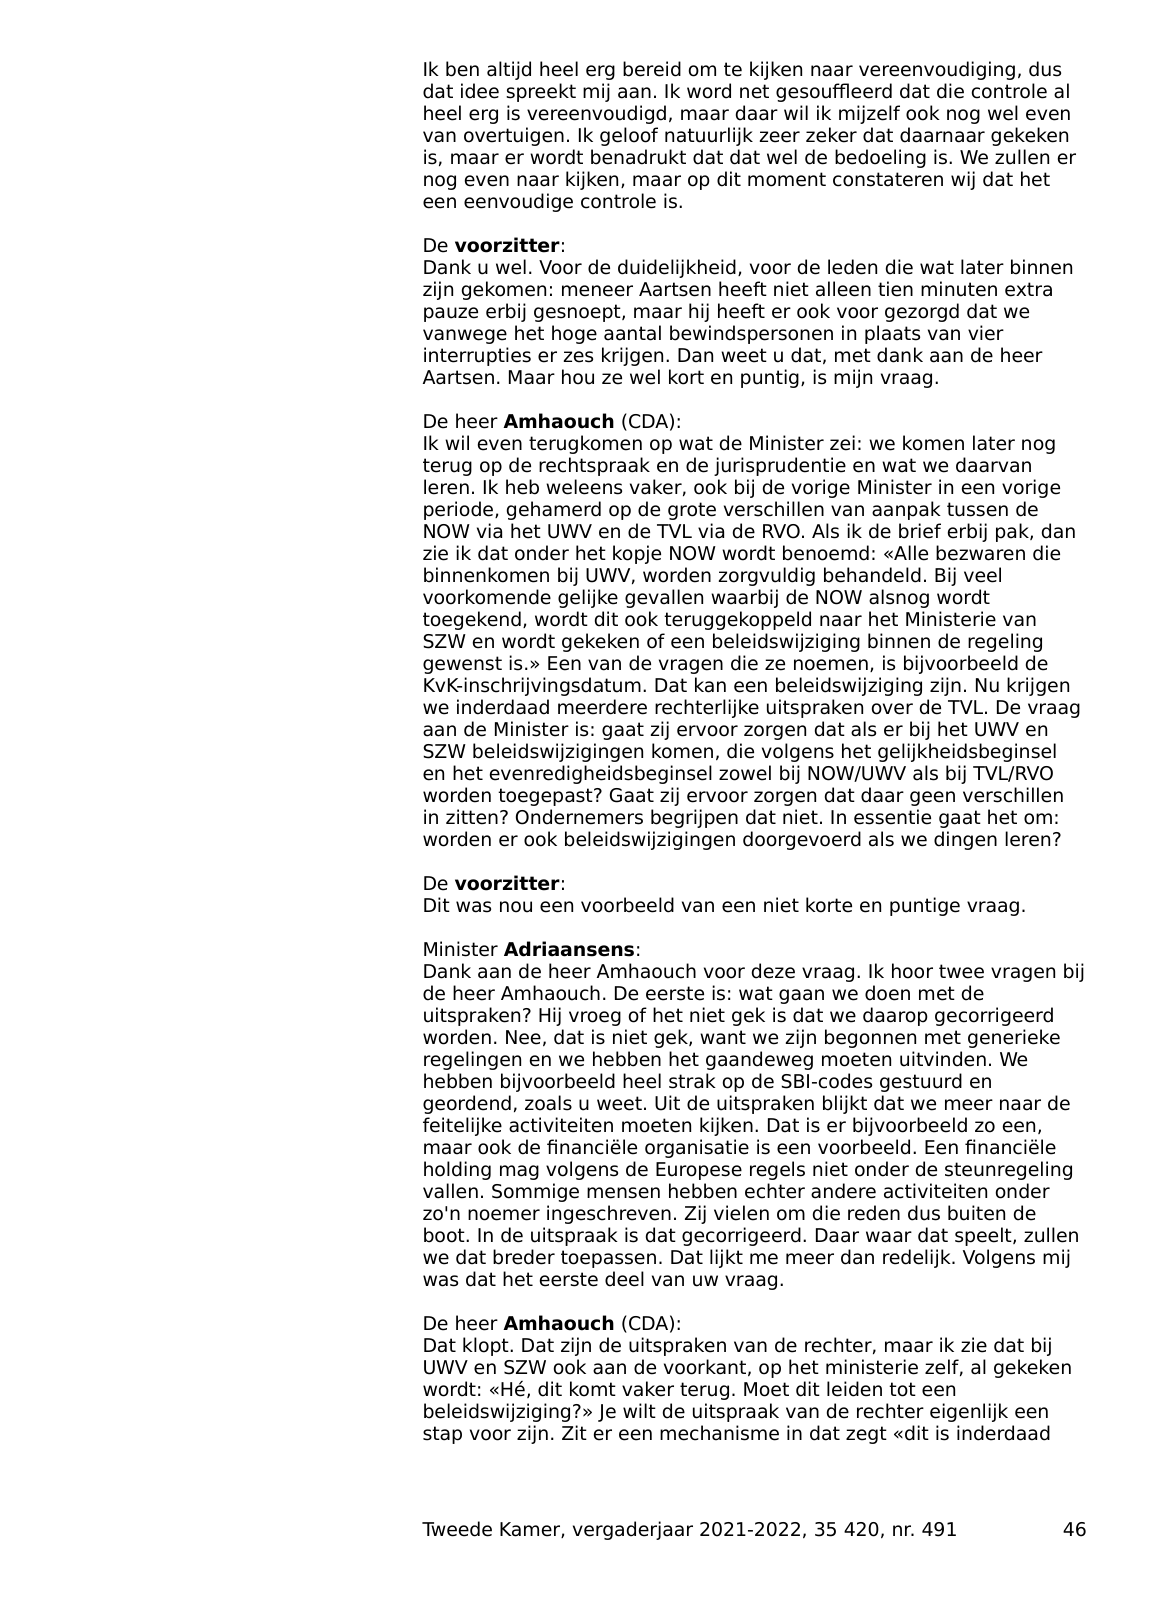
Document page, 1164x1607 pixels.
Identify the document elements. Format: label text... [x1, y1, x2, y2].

text Ik wil even terugkomen op wat de Minister zei: we komen later nog terug op de rechtspraak en de jurisprudentie en wat we daarvan leren. Ik heb weleens vaker, ook bij de vorige Minister in een vorige periode, gehamerd op de grote verschillen van aanpak tussen de NOW via het UWV en de TVL via de RVO. Als ik de brief erbij pak, dan zie ik dat onder het kopje NOW wordt benoemd: «Alle bezwaren die binnenkomen bij UWV, worden zorgvuldig behandeld. Bij veel voorkomende gelijke gevallen waarbij de NOW alsnog wordt toegekend, wordt dit ook teruggekoppeld naar het Ministerie van SZW en wordt gekeken of een beleidswijziging binnen de regeling gewenst is.» Een van de vragen die ze noemen, is bijvoorbeeld de KvK-inschrijvingsdatum. Dat kan een beleidswijziging zijn. Nu krijgen we inderdaad meerdere rechterlijke uitspraken over de TVL. De vraag aan de Minister is: gaat zij ervoor zorgen dat als er bij het UWV en SZW beleidswijzigingen komen, die volgens het gelijkheidsbeginsel en het evenredigheidsbeginsel zowel bij NOW/UWV als bij TVL/RVO worden toegepast? Gaat zij ervoor zorgen dat daar geen verschillen in zitten? Ondernemers begrijpen dat niet. In essentie gaat het om: worden er ook beleidswijzigingen doorgevoerd als we dingen leren? [422, 433, 1087, 851]
text Dit was nou een voorbeeld van een niet korte en puntige vraag. [422, 895, 1087, 917]
text Dat klopt. Dat zijn de uitspraken van de rechter, maar ik zie dat bij UWV en SZW ook aan de voorkant, op het ministerie zelf, al gekeken wordt: «Hé, dit komt vaker terug. Moet dit leiden tot een beleidswijziging?» Je wilt de uitspraak van de rechter eigenlijk een stap voor zijn. Zit er een mechanisme in dat zegt «dit is inderdaad [422, 1335, 1087, 1445]
text Minister Adriaansens: [422, 939, 1087, 961]
text Ik ben altijd heel erg bereid om te kijken naar vereenvoudiging, dus dat idee spreekt mij aan. Ik word net gesouffleerd dat die controle al heel erg is vereenvoudigd, maar daar wil ik mijzelf ook nog wel even van overtuigen. Ik geloof natuurlijk zeer zeker dat daarnaar gekeken is, maar er wordt benadrukt dat dat wel de bedoeling is. We zullen er nog even naar kijken, maar op dit moment constateren wij dat het een eenvoudige controle is. [422, 59, 1087, 213]
text Dank aan de heer Amhaouch voor deze vraag. Ik hoor twee vragen bij de heer Amhaouch. De eerste is: wat gaan we doen met de uitspraken? Hij vroeg of het niet gek is dat we daarop gecorrigeerd worden. Nee, dat is niet gek, want we zijn begonnen met generieke regelingen en we hebben het gaandeweg moeten uitvinden. We hebben bijvoorbeeld heel strak op de SBI-codes gestuurd en geordend, zoals u weet. Uit de uitspraken blijkt dat we meer naar de feitelijke activiteiten moeten kijken. Dat is er bijvoorbeeld zo een, maar ook de financiële organisatie is een voorbeeld. Een financiële holding mag volgens de Europese regels niet onder de steunregeling vallen. Sommige mensen hebben echter andere activiteiten onder zo'n noemer ingeschreven. Zij vielen om die reden dus buiten de boot. In de uitspraak is dat gecorrigeerd. Daar waar dat speelt, zullen we dat breder toepassen. Dat lijkt me meer dan redelijk. Volgens mij was dat het eerste deel van uw vraag. [422, 961, 1087, 1291]
text De voorzitter: [422, 873, 1087, 895]
text De heer Amhaouch (CDA): [422, 1313, 1087, 1335]
text Dank u wel. Voor de duidelijkheid, voor de leden die wat later binnen zijn gekomen: meneer Aartsen heeft niet alleen tien minuten extra pauze erbij gesnoept, maar hij heeft er ook voor gezorgd dat we vanwege het hoge aantal bewindspersonen in plaats van vier interrupties er zes krijgen. Dan weet u dat, met dank aan de heer Aartsen. Maar hou ze wel kort en puntig, is mijn vraag. [422, 257, 1087, 389]
text De voorzitter: [422, 235, 1087, 257]
text De heer Amhaouch (CDA): [422, 411, 1087, 433]
